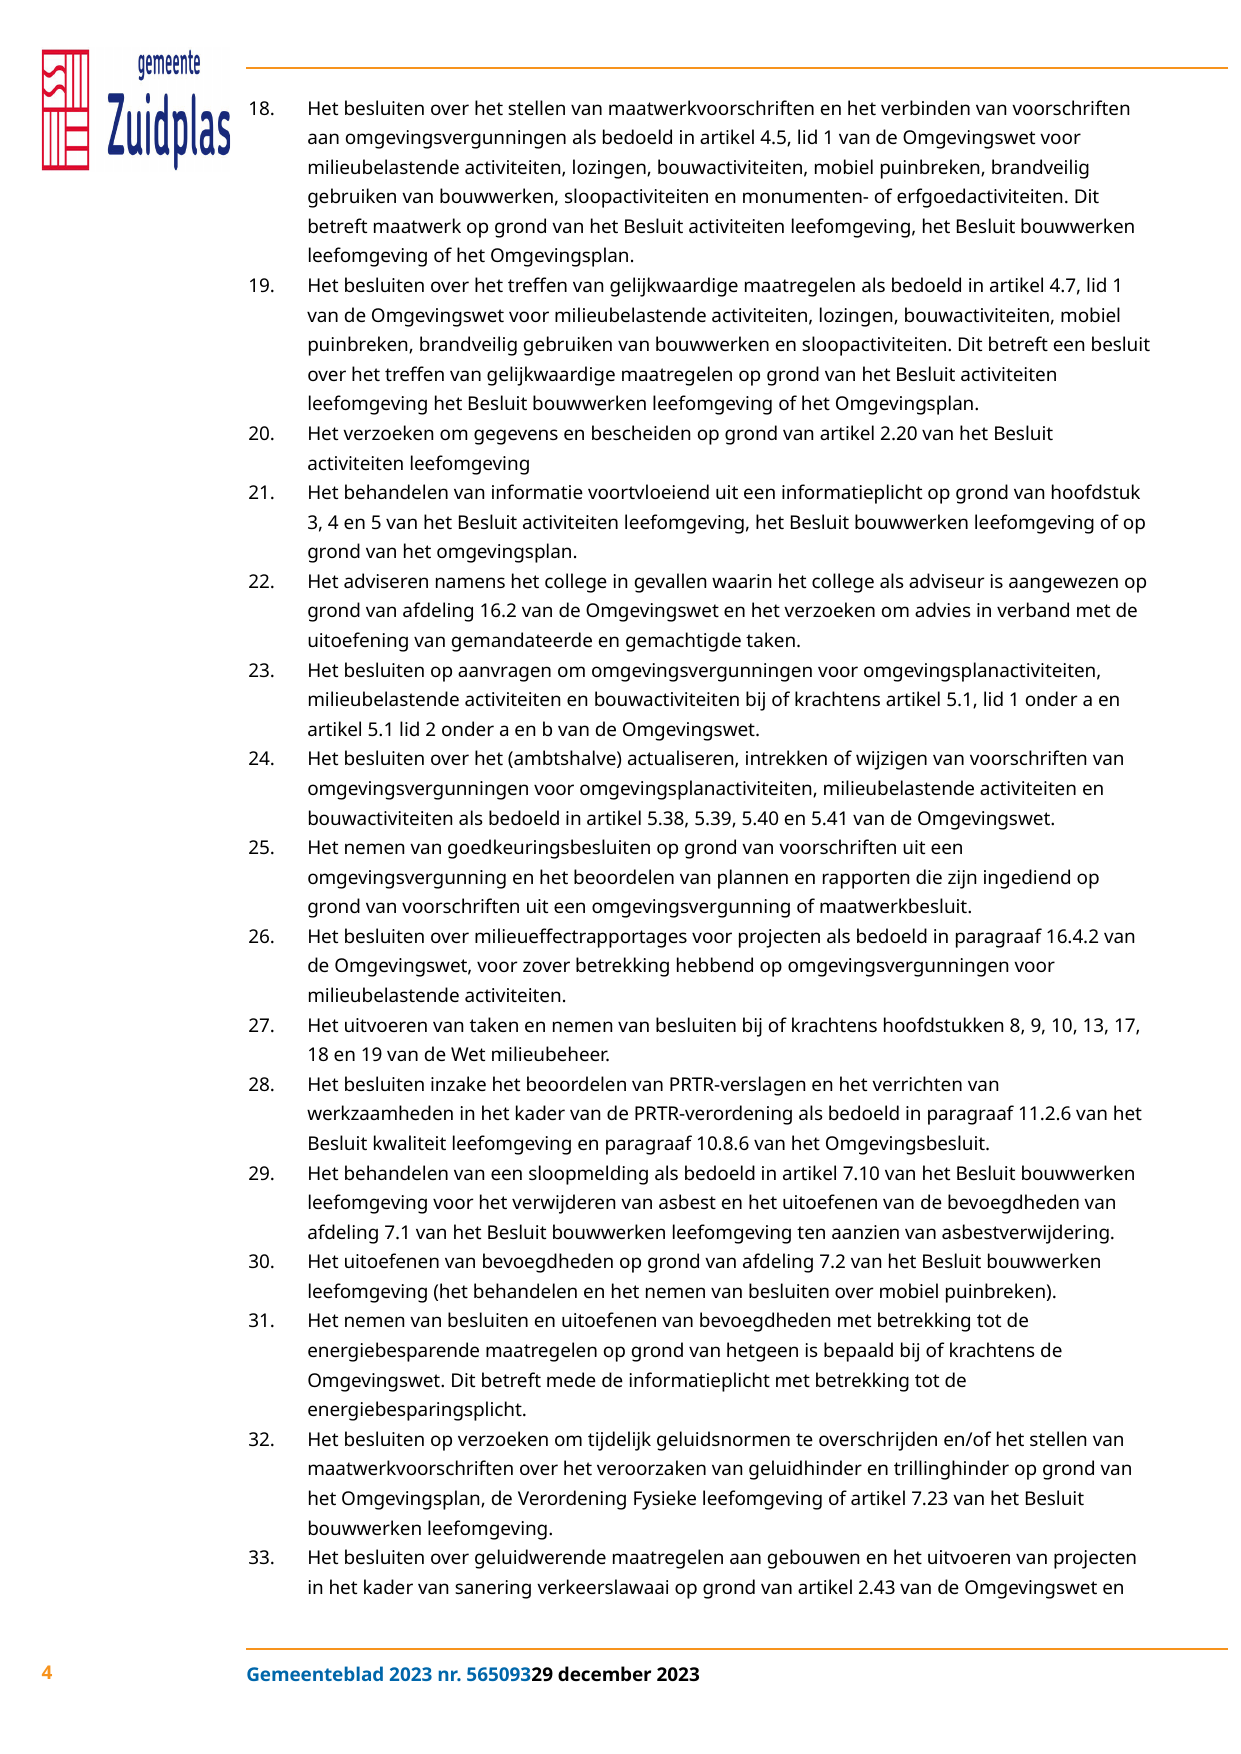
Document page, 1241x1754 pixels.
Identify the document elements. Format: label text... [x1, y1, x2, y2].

list Het besluiten over het (ambtshalve) actualiseren, intrekken of wijzigen van voorschriften van omgevingsvergunningen voor omgevingsplanactiviteiten, milieubelastende activiteiten en bouwactiviteiten als bedoeld in artikel 5.38, 5.39, 5.40 en 5.41 van de Omgevingswet. [248, 746, 1152, 831]
picture [41, 47, 231, 172]
list Het besluiten over milieueffectrapportages voor projecten als bedoeld in paragraaf 16.4.2 van de Omgevingswet, voor zover betrekking hebbend op omgevingsvergunningen voor milieubelastende activiteiten. [248, 923, 1152, 1008]
list Het adviseren namens het college in gevallen waarin het college als adviseur is aangewezen op grond van afdeling 16.2 van de Omgevingswet en het verzoeken om advies in verband met de uitoefening van gemandateerde en gemachtigde taken. [248, 568, 1152, 653]
list Het uitvoeren van taken en nemen van besluiten bij of krachtens hoofdstukken 8, 9, 10, 13, 17, 18 en 19 van de Wet milieubeheer. [248, 1012, 1152, 1067]
list Het besluiten inzake het beoordelen van PRTR-verslagen en het verrichten van werkzaamheden in het kader van de PRTR-verordening als bedoeld in paragraaf 11.2.6 van het Besluit kwaliteit leefomgeving en paragraaf 10.8.6 van het Omgevingsbesluit. [248, 1071, 1152, 1156]
list Het uitoefenen van bevoegdheden op grond van afdeling 7.2 van het Besluit bouwwerken leefomgeving (het behandelen en het nemen van besluiten over mobiel puinbreken). [248, 1248, 1152, 1304]
list Het behandelen van informatie voortvloeiend uit een informatieplicht op grond van hoofdstuk 3, 4 en 5 van het Besluit activiteiten leefomgeving, het Besluit bouwwerken leefomgeving of op grond van het omgevingsplan. [248, 479, 1152, 564]
list Het besluiten over geluidwerende maatregelen aan gebouwen en het uitvoeren van projecten in het kader van sanering verkeerslawaai op grond van artikel 2.43 van de Omgevingswet en [248, 1544, 1152, 1600]
list Het verzoeken om gegevens en bescheiden op grond van artikel 2.20 van het Besluit activiteiten leefomgeving [248, 420, 1152, 476]
list Het nemen van besluiten en uitoefenen van bevoegdheden met betrekking tot de energiebesparende maatregelen op grond van hetgeen is bepaald bij of krachtens de Omgevingswet. Dit betreft mede de informatieplicht met betrekking tot de energiebesparingsplicht. [248, 1308, 1152, 1422]
list Het besluiten op verzoeken om tijdelijk geluidsnormen te overschrijden en/of het stellen van maatwerkvoorschriften over het veroorzaken van geluidhinder en trillinghinder op grond van het Omgevingsplan, de Verordening Fysieke leefomgeving of artikel 7.23 van het Besluit bouwwerken leefomgeving. [248, 1426, 1152, 1541]
list Het besluiten over het stellen van maatwerkvoorschriften en het verbinden van voorschriften aan omgevingsvergunningen als bedoeld in artikel 4.5, lid 1 van de Omgevingswet voor milieubelastende activiteiten, lozingen, bouwactiviteiten, mobiel puinbreken, brandveilig gebruiken van bouwwerken, sloopactiviteiten en monumenten- of erfgoedactiviteiten. Dit betreft maatwerk op grond van het Besluit activiteiten leefomgeving, het Besluit bouwwerken leefomgeving of het Omgevingsplan. [248, 95, 1152, 268]
list Het besluiten over het treffen van gelijkwaardige maatregelen als bedoeld in artikel 4.7, lid 1 van de Omgevingswet voor milieubelastende activiteiten, lozingen, bouwactiviteiten, mobiel puinbreken, brandveilig gebruiken van bouwwerken en sloopactiviteiten. Dit betreft een besluit over het treffen van gelijkwaardige maatregelen op grond van het Besluit activiteiten leefomgeving het Besluit bouwwerken leefomgeving of het Omgevingsplan. [248, 272, 1152, 416]
list Het behandelen van een sloopmelding als bedoeld in artikel 7.10 van het Besluit bouwwerken leefomgeving voor het verwijderen van asbest en het uitoefenen van de bevoegdheden van afdeling 7.1 van het Besluit bouwwerken leefomgeving ten aanzien van asbestverwijdering. [248, 1160, 1152, 1245]
list Het nemen van goedkeuringsbesluiten op grond van voorschriften uit een omgevingsvergunning en het beoordelen van plannen en rapporten die zijn ingediend op grond van voorschriften uit een omgevingsvergunning of maatwerkbesluit. [248, 834, 1152, 919]
list Het besluiten op aanvragen om omgevingsvergunningen voor omgevingsplanactiviteiten, milieubelastende activiteiten en bouwactiviteiten bij of krachtens artikel 5.1, lid 1 onder a en artikel 5.1 lid 2 onder a en b van de Omgevingswet. [248, 657, 1152, 742]
